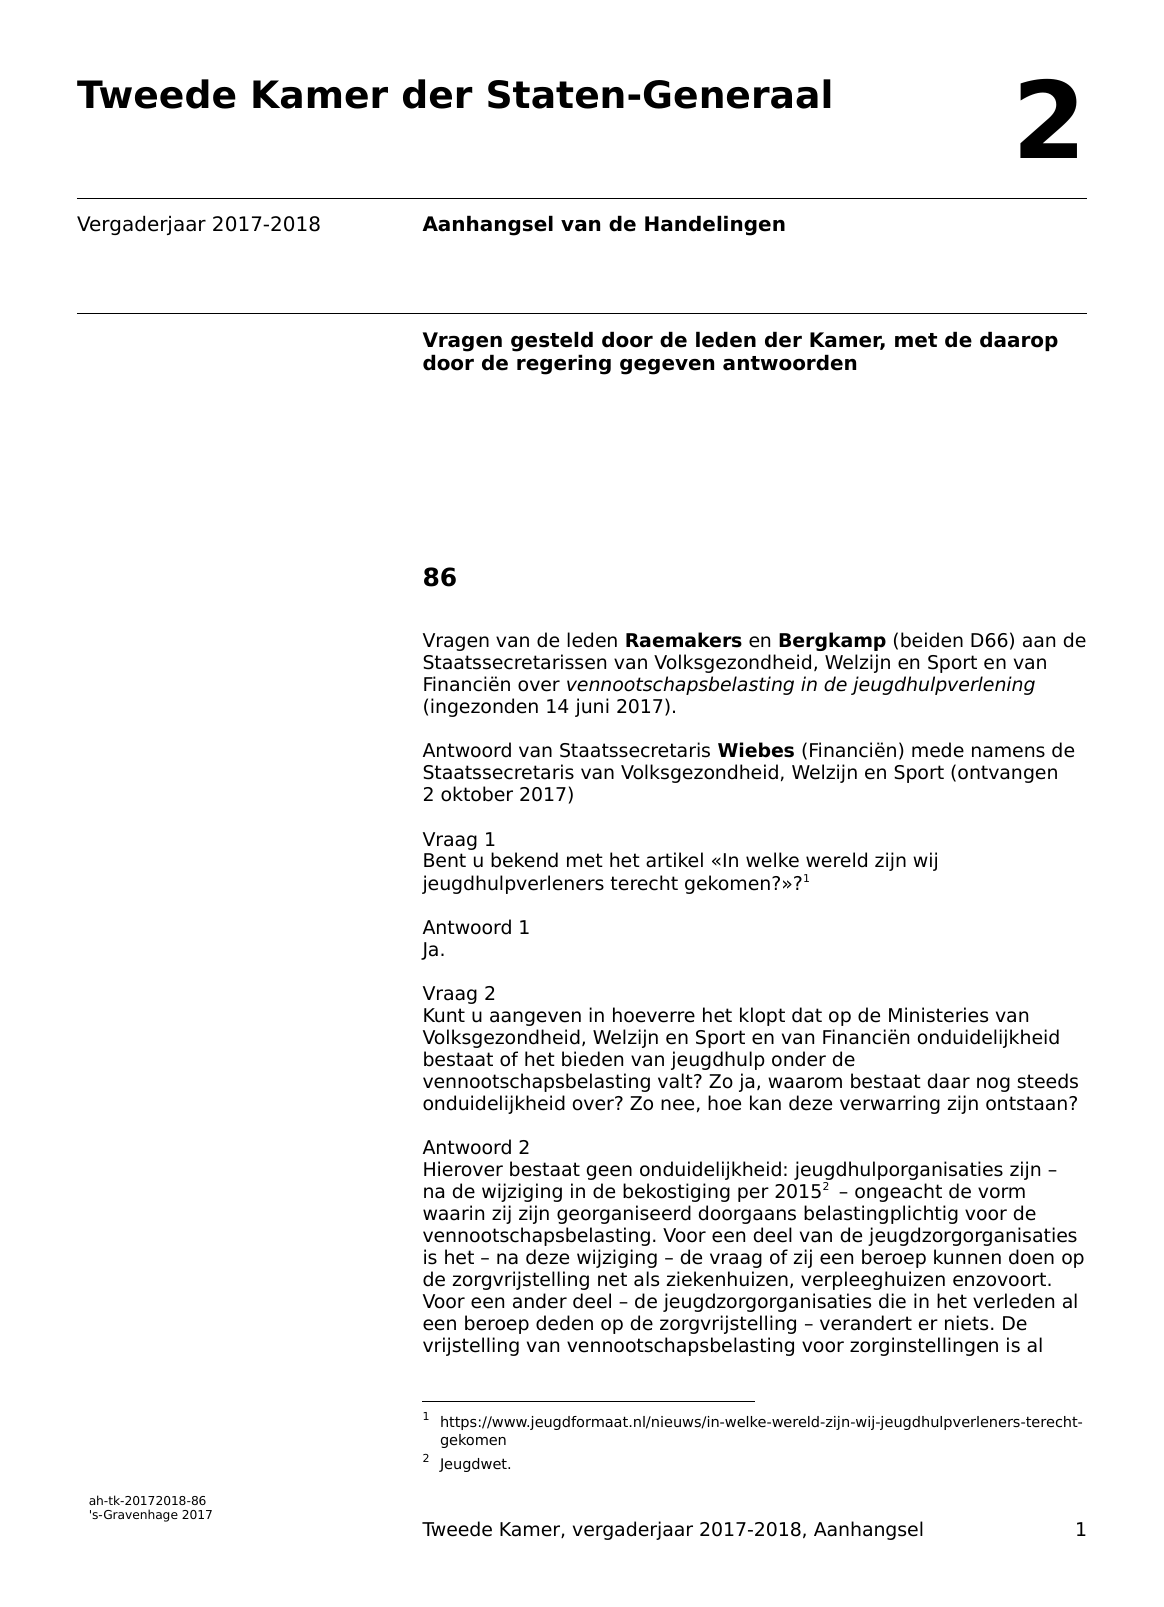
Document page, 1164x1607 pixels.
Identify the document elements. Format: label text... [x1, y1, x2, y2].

table_header Tweede Kamer der Staten-Generaal [77, 59, 886, 198]
text Vraag 1 [422, 828, 1087, 850]
text Vraag 2 [422, 983, 1087, 1005]
table_cell Aanhangsel van de Handelingen [422, 199, 1087, 313]
table_header 2 [886, 59, 1087, 198]
text Jeugdwet. [422, 1452, 1087, 1474]
table_cell Vragen gesteld door de leden der Kamer, met de daarop door de regering gegeven antwoorden [422, 314, 1087, 375]
text Kunt u aangeven in hoeverre het klopt dat op de Ministeries van Volksgezondheid, Welzijn en Sport en van Financiën onduidelijkheid bestaat of het bieden van jeugdhulp onder de vennootschapsbelasting valt? Zo ja, waarom bestaat daar nog steeds onduidelijkheid over? Zo nee, hoe kan deze verwarring zijn ontstaan? [422, 1005, 1087, 1114]
text Antwoord van Staatssecretaris Wiebes (Financiën) mede namens de Staatssecretaris van Volksgezondheid, Welzijn en Sport (ontvangen 2 oktober 2017) [422, 740, 1087, 806]
text ah-tk-20172018-86 [88, 1494, 323, 1508]
text Antwoord 1 [422, 917, 1087, 938]
text Hierover bestaat geen onduidelijkheid: jeugdhulporganisaties zijn – na de wijziging in de bekostiging per 2015 – ongeacht de vorm waarin zij zijn georganiseerd doorgaans belastingplichtig voor de vennootschapsbelasting. Voor een deel van de jeugdzorgorganisaties is het – na deze wijziging – de vraag of zij een beroep kunnen doen op de zorgvrijstelling net als ziekenhuizen, verpleeghuizen enzovoort. Voor een ander deel – de jeugdzorgorganisaties die in het verleden al een beroep deden op de zorgvrijstelling – verandert er niets. De vrijstelling van vennootschapsbelasting voor zorginstellingen is al [422, 1159, 1087, 1357]
text 86 [422, 563, 1087, 592]
table_cell Vergaderjaar 2017-2018 [77, 199, 422, 313]
text Antwoord 2 [422, 1137, 1087, 1159]
text Ja. [422, 938, 1087, 961]
text Bent u bekend met het artikel «In welke wereld zijn wij jeugdhulpverleners terecht gekomen?»? [422, 850, 1087, 894]
table_cell [77, 314, 422, 375]
text Vragen van de leden Raemakers en Bergkamp (beiden D66) aan de Staatssecretarissen van Volksgezondheid, Welzijn en Sport en van Financiën over vennootschapsbelasting in de jeugdhulpverlening (ingezonden 14 juni 2017). [422, 630, 1087, 718]
text https://www.jeugdformaat.nl/nieuws/in-welke-wereld-zijn-wij-jeugdhulpverleners-terecht-gekomen [422, 1410, 1087, 1449]
text 's-Gravenhage 2017 [88, 1508, 323, 1522]
